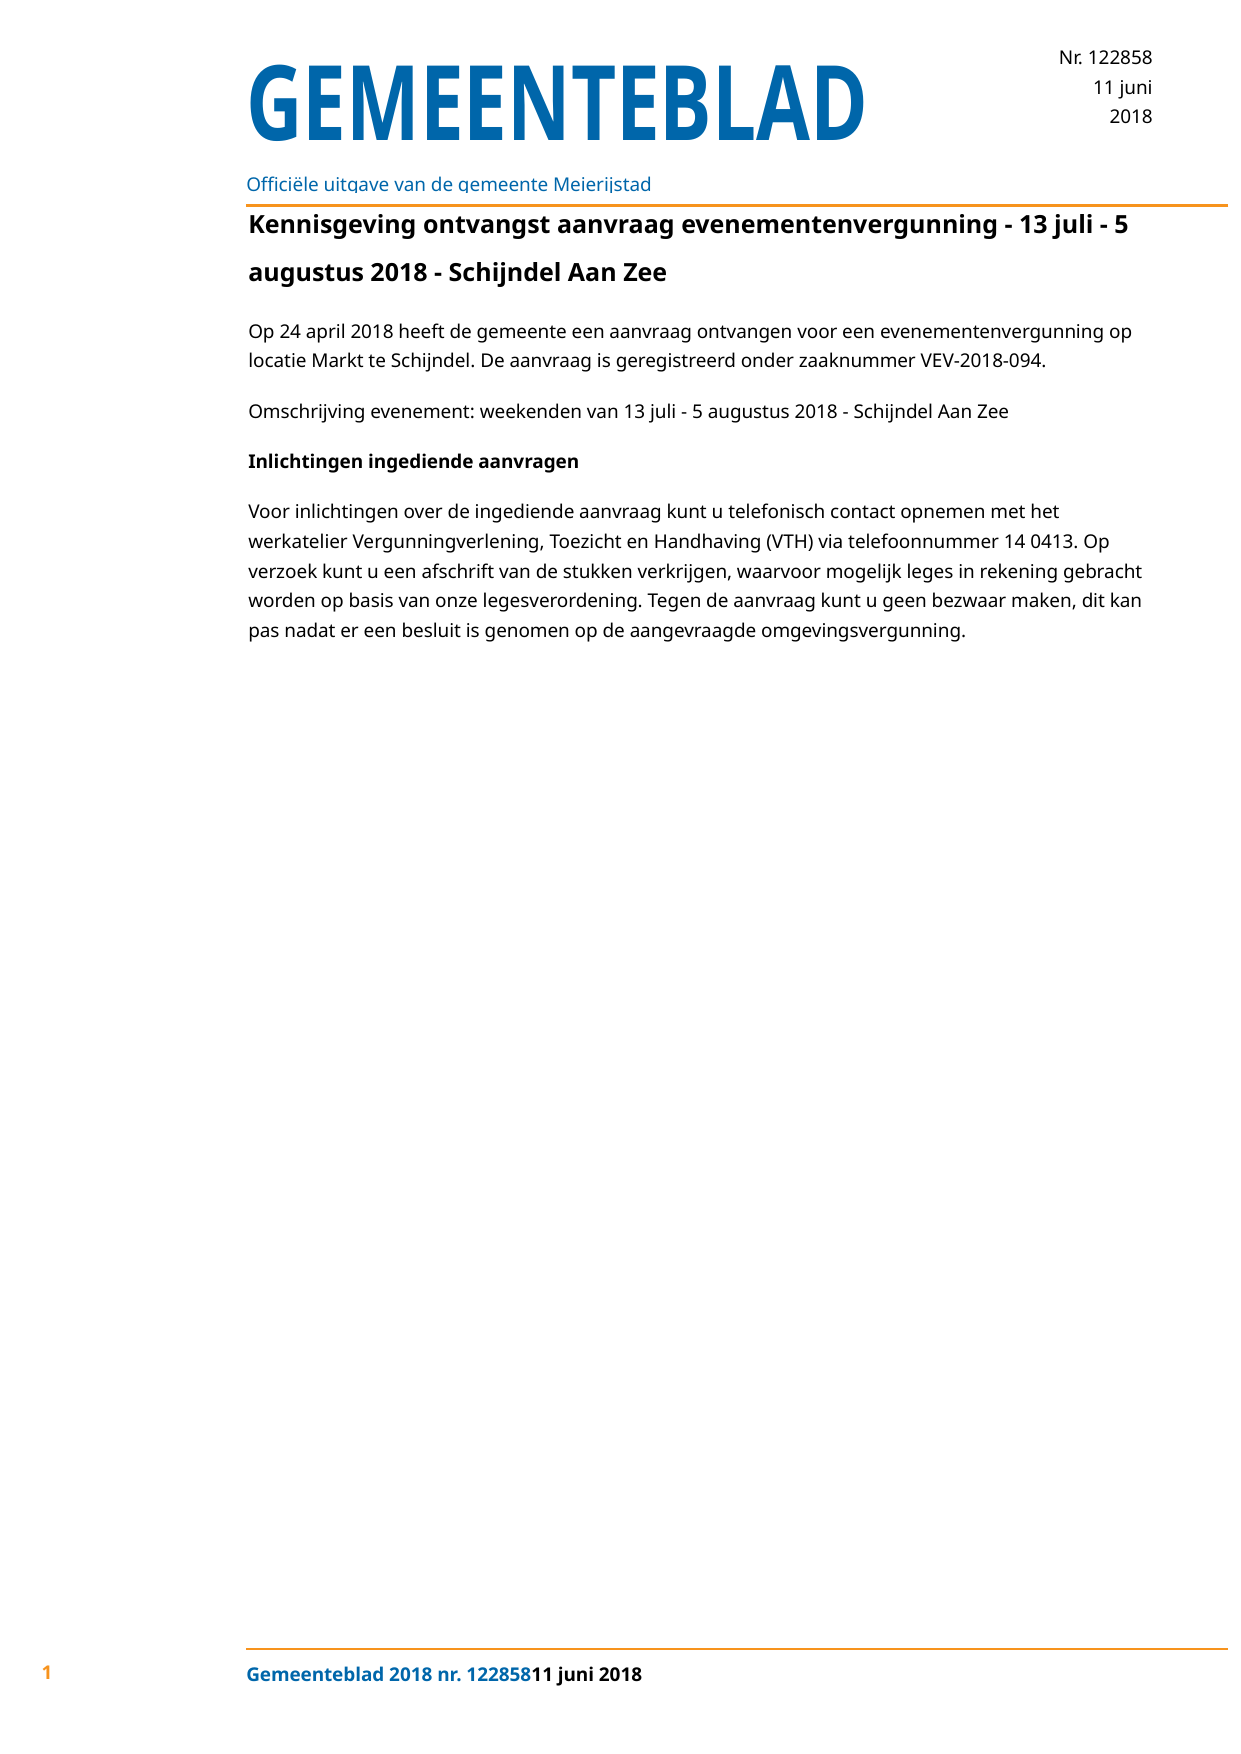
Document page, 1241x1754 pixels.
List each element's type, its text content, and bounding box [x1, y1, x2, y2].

text Op 24 april 2018 heeft de gemeente een aanvraag ontvangen voor een evenementenvergunning op locatie Markt te Schijndel. De aanvraag is geregistreerd onder zaaknummer VEV-2018-094. [248, 318, 1152, 373]
text Voor inlichtingen over de ingediende aanvraag kunt u telefonisch contact opnemen met het werkatelier Vergunningverlening, Toezicht en Handhaving (VTH) via telefoonnummer 14 0413. Op verzoek kunt u een afschrift van de stukken verkrijgen, waarvoor mogelijk leges in rekening gebracht worden op basis van onze legesverordening. Tegen de aanvraag kunt u geen bezwaar maken, dit kan pas nadat er een besluit is genomen op de aangevraagde omgevingsvergunning. [248, 499, 1152, 643]
text Kennisgeving ontvangst aanvraag evenementenvergunning - 13 juli - 5 augustus 2018 - Schijndel Aan Zee [248, 207, 1152, 288]
text Omschrijving evenement: weekenden van 13 juli - 5 augustus 2018 - Schijndel Aan Zee [248, 398, 1152, 424]
picture [41, 47, 231, 172]
text Inlichtingen ingediende aanvragen [248, 448, 1152, 474]
